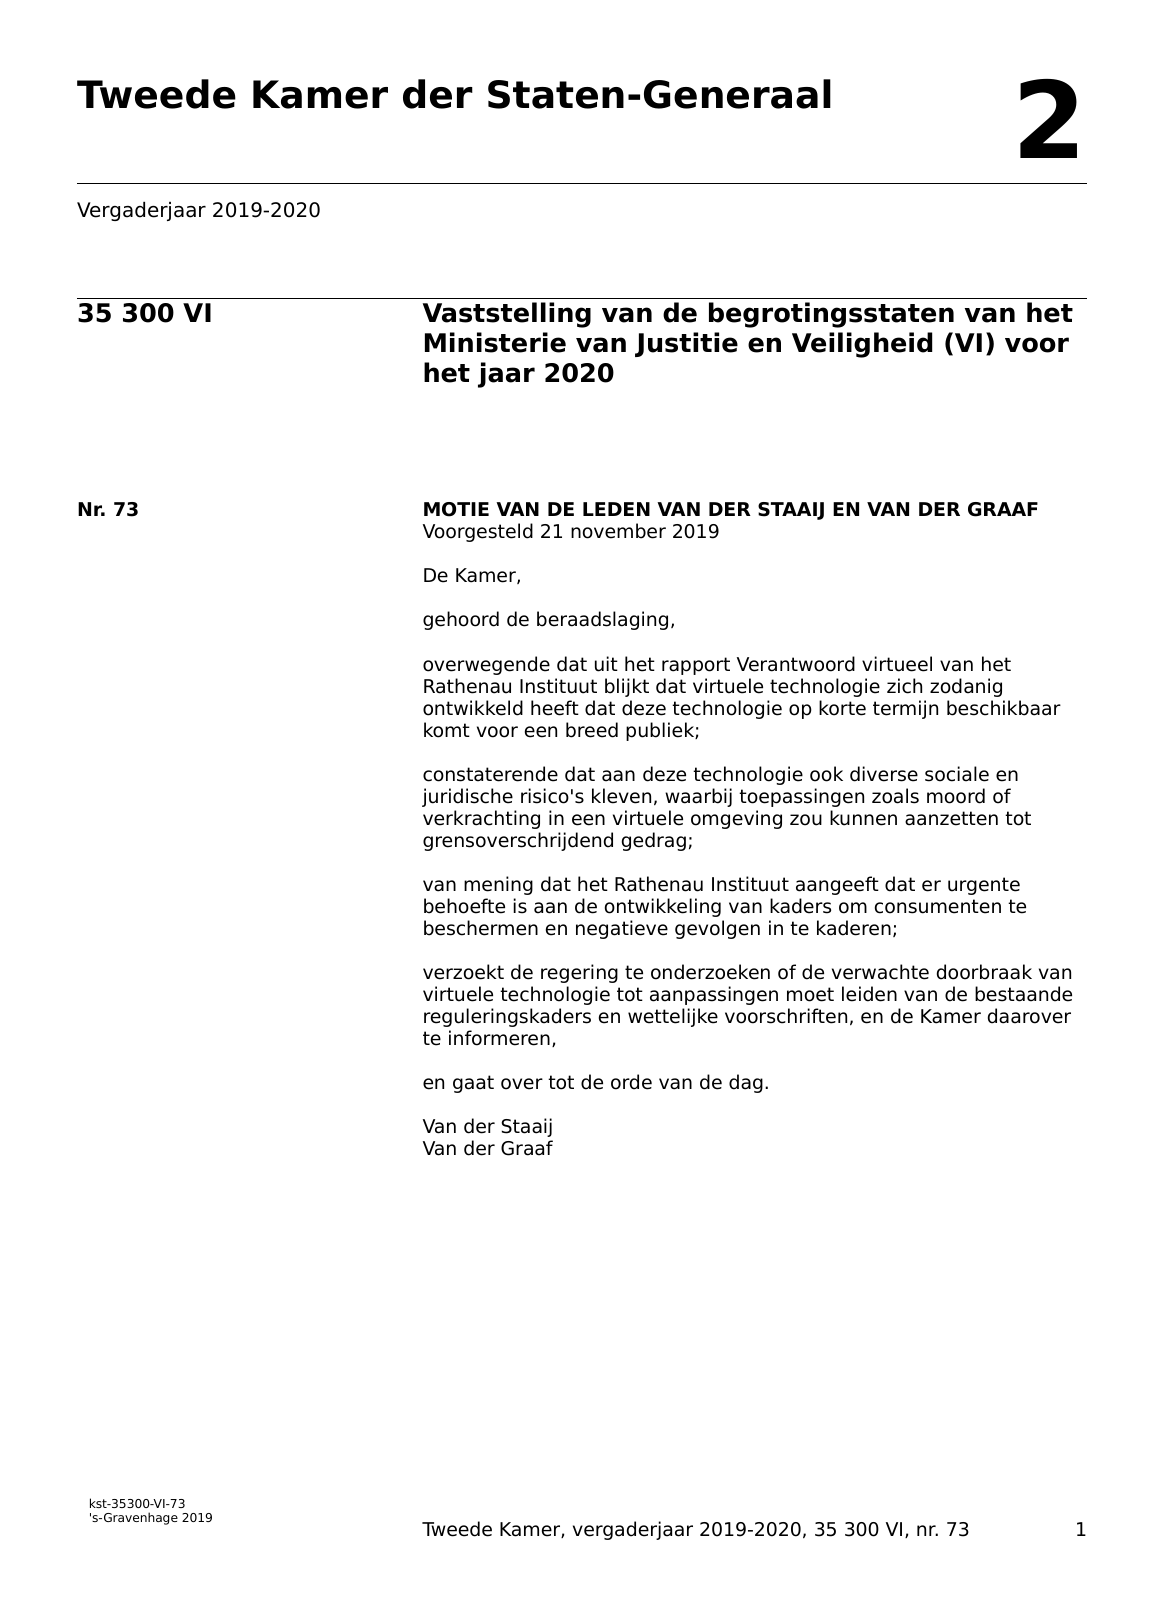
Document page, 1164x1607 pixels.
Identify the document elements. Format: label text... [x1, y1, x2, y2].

text 's-Gravenhage 2019 [88, 1511, 323, 1525]
table_header Tweede Kamer der Staten-Generaal [77, 59, 886, 183]
text verzoekt de regering te onderzoeken of de verwachte doorbraak van virtuele technologie tot aanpassingen moet leiden van de bestaande reguleringskaders en wettelijke voorschriften, en de Kamer daarover te informeren, [422, 962, 1087, 1050]
text De Kamer, [422, 565, 1087, 587]
table_cell Vergaderjaar 2019-2020 [77, 184, 1087, 298]
subtitle 35 300 VI Vaststelling van de begrotingsstaten van het Ministerie van Justitie en Veiligheid (VI) voor het jaar 2020 [77, 299, 1087, 388]
text en gaat over tot de orde van de dag. [422, 1072, 1087, 1094]
text Van der Staaij [422, 1116, 1087, 1138]
text gehoord de beraadslaging, [422, 609, 1087, 631]
text overwegende dat uit het rapport Verantwoord virtueel van het Rathenau Instituut blijkt dat virtuele technologie zich zodanig ontwikkeld heeft dat deze technologie op korte termijn beschikbaar komt voor een breed publiek; [422, 653, 1087, 741]
text Van der Graaf [422, 1138, 1087, 1160]
table_header 2 [886, 59, 1087, 183]
subtitle Nr. 73 MOTIE VAN DE LEDEN VAN DER STAAIJ EN VAN DER GRAAF [77, 499, 1087, 521]
text kst-35300-VI-73 [88, 1497, 323, 1511]
text constaterende dat aan deze technologie ook diverse sociale en juridische risico's kleven, waarbij toepassingen zoals moord of verkrachting in een virtuele omgeving zou kunnen aanzetten tot grensoverschrijdend gedrag; [422, 764, 1087, 852]
text van mening dat het Rathenau Instituut aangeeft dat er urgente behoefte is aan de ontwikkeling van kaders om consumenten te beschermen en negatieve gevolgen in te kaderen; [422, 874, 1087, 940]
text Voorgesteld 21 november 2019 [422, 521, 1087, 543]
